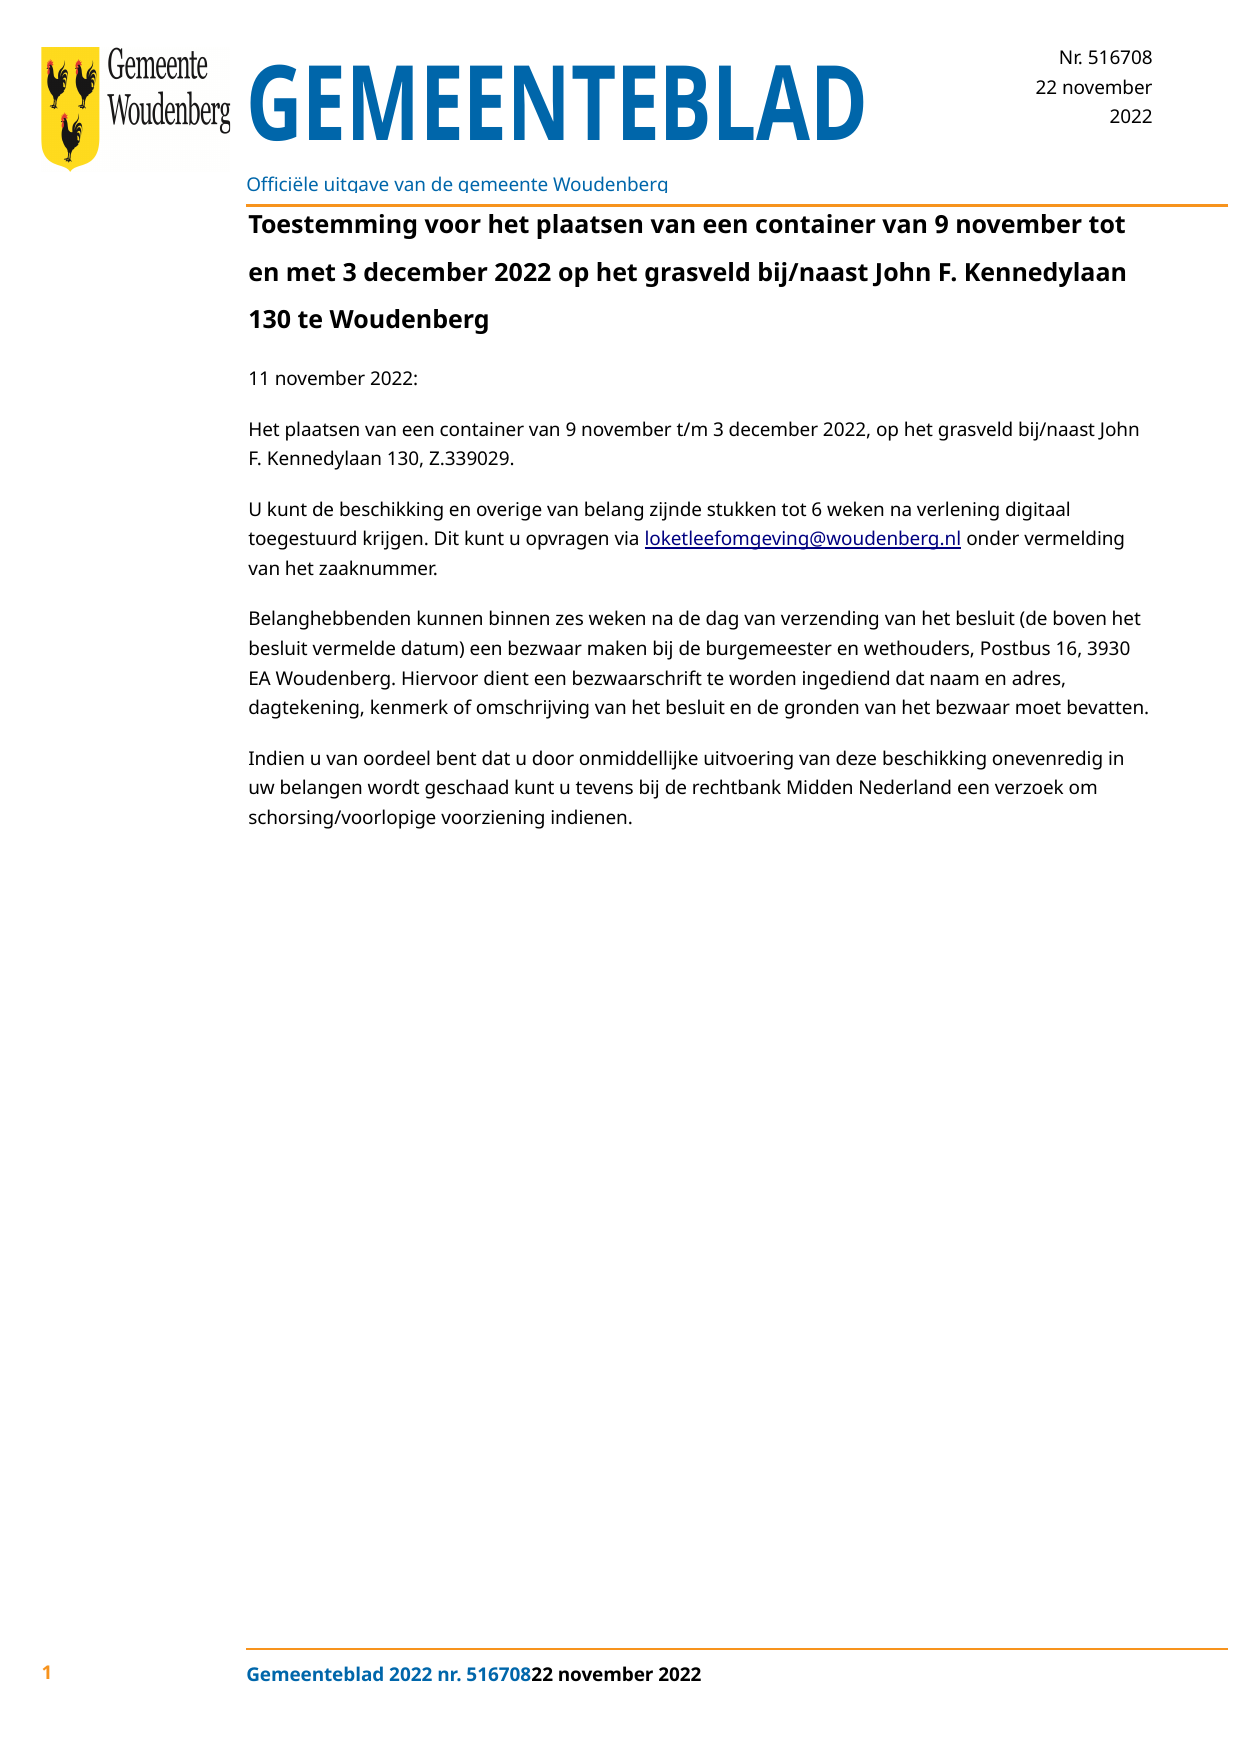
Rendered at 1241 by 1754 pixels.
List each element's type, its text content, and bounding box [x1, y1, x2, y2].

text U kunt de beschikking en overige van belang zijnde stukken tot 6 weken na verlening digitaal toegestuurd krijgen. Dit kunt u opvragen via loketleefomgeving@woudenberg.nl onder vermelding van het zaaknummer. [248, 496, 1152, 581]
text Indien u van oordeel bent dat u door onmiddellijke uitvoering van deze beschikking onevenredig in uw belangen wordt geschaad kunt u tevens bij de rechtbank Midden Nederland een verzoek om schorsing/voorlopige voorziening indienen. [248, 745, 1152, 829]
picture [41, 47, 231, 172]
text Toestemming voor het plaatsen van een container van 9 november tot en met 3 december 2022 op het grasveld bij/naast John F. Kennedylaan 130 te Woudenberg [248, 207, 1152, 336]
text Het plaatsen van een container van 9 november t/m 3 december 2022, op het grasveld bij/naast John F. Kennedylaan 130, Z.339029. [248, 416, 1152, 471]
text Belanghebbenden kunnen binnen zes weken na de dag van verzending van het besluit (de boven het besluit vermelde datum) een bezwaar maken bij de burgemeester en wethouders, Postbus 16, 3930 EA Woudenberg. Hiervoor dient een bezwaarschrift te worden ingediend dat naam en adres, dagtekening, kenmerk of omschrijving van het besluit en de gronden van het bezwaar moet bevatten. [248, 606, 1152, 720]
text 11 november 2022: [248, 366, 1152, 391]
